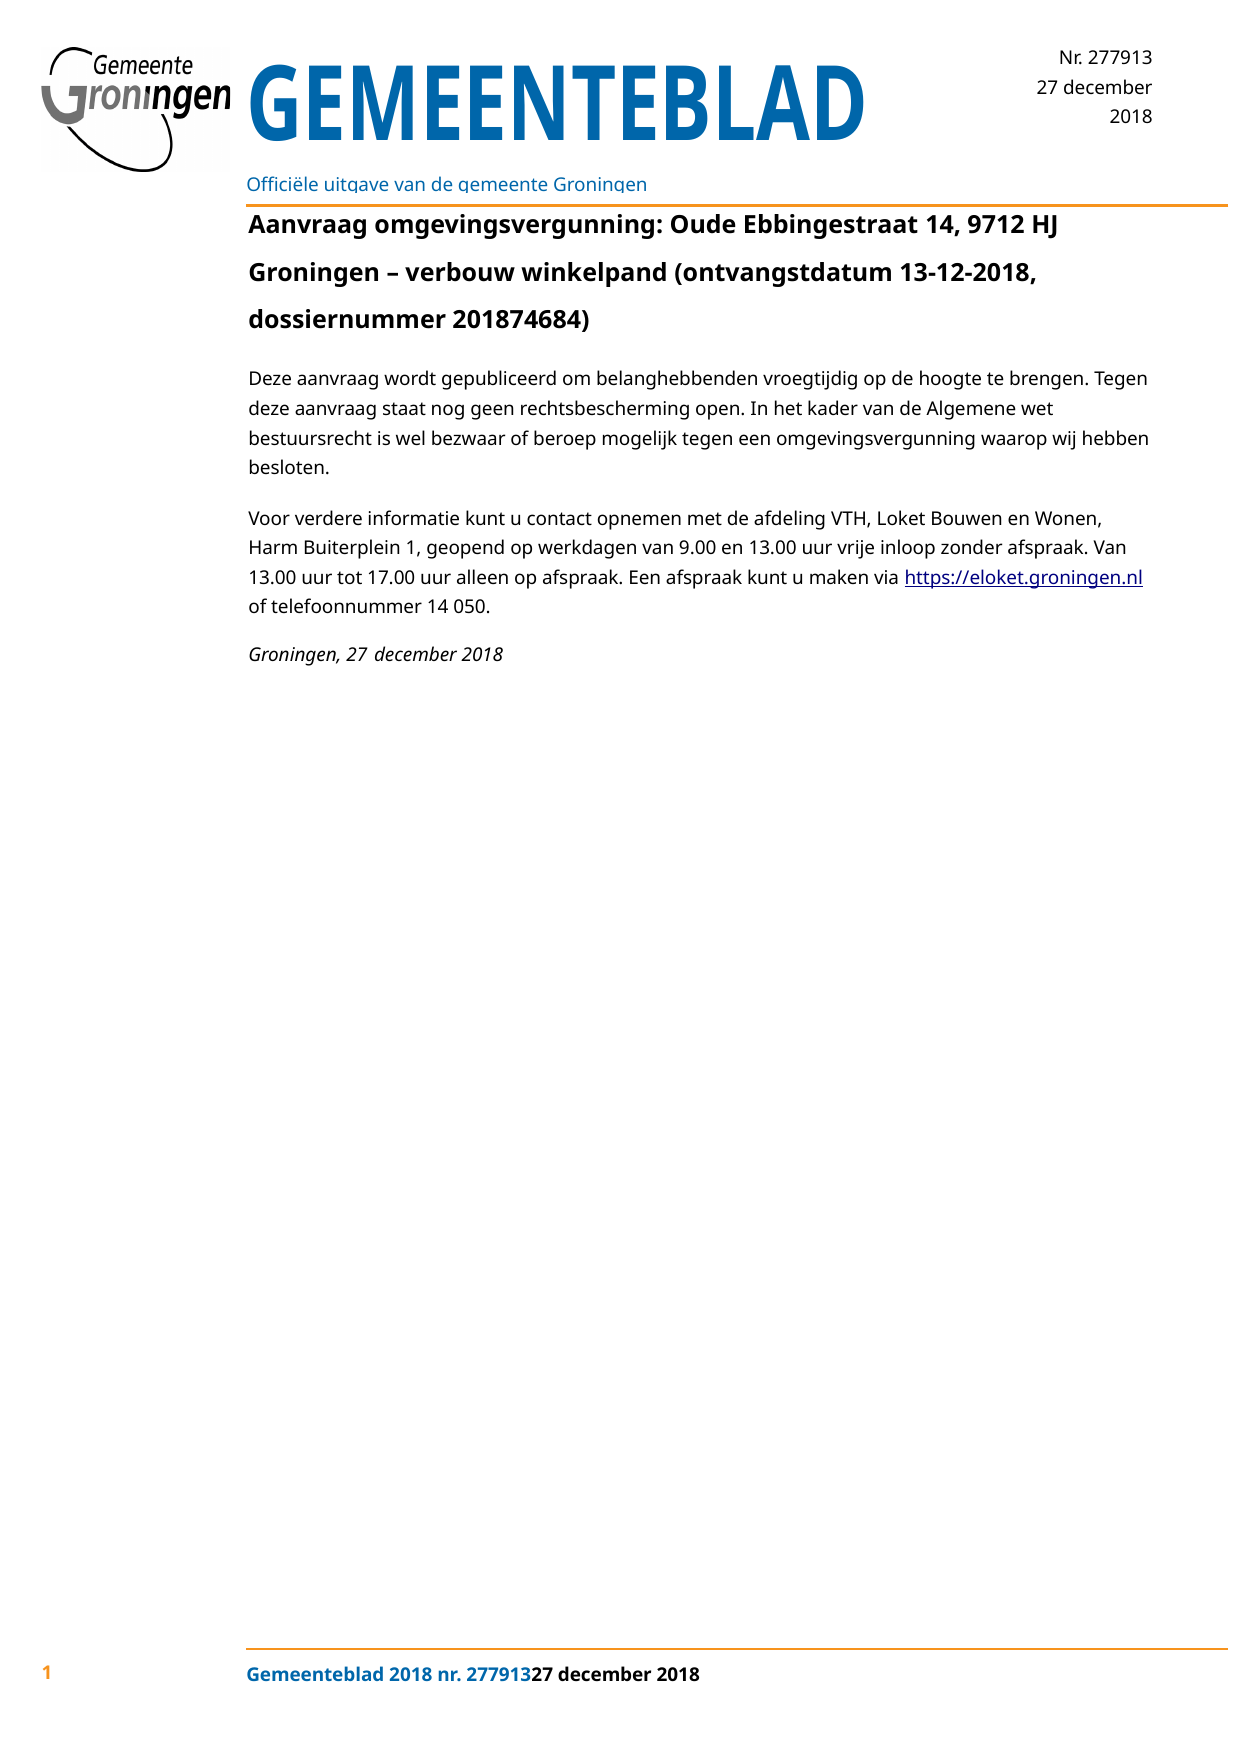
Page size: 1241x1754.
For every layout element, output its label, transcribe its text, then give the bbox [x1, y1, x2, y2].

picture [41, 47, 231, 172]
text Aanvraag omgevingsvergunning: Oude Ebbingestraat 14, 9712 HJ Groningen – verbouw winkelpand (ontvangstdatum 13-12-2018, dossiernummer 201874684) [248, 207, 1152, 336]
text Deze aanvraag wordt gepubliceerd om belanghebbenden vroegtijdig op de hoogte te brengen. Tegen deze aanvraag staat nog geen rechtsbescherming open. In het kader van de Algemene wet bestuursrecht is wel bezwaar of beroep mogelijk tegen een omgevingsvergunning waarop wij hebben besloten. [248, 366, 1152, 480]
text Voor verdere informatie kunt u contact opnemen met de afdeling VTH, Loket Bouwen en Wonen, Harm Buiterplein 1, geopend op werkdagen van 9.00 en 13.00 uur vrije inloop zonder afspraak. Van 13.00 uur tot 17.00 uur alleen op afspraak. Een afspraak kunt u maken via https://eloket.groningen.nl of telefoonnummer 14 050. [248, 505, 1152, 619]
text Groningen, 27 december 2018 [248, 641, 1152, 667]
